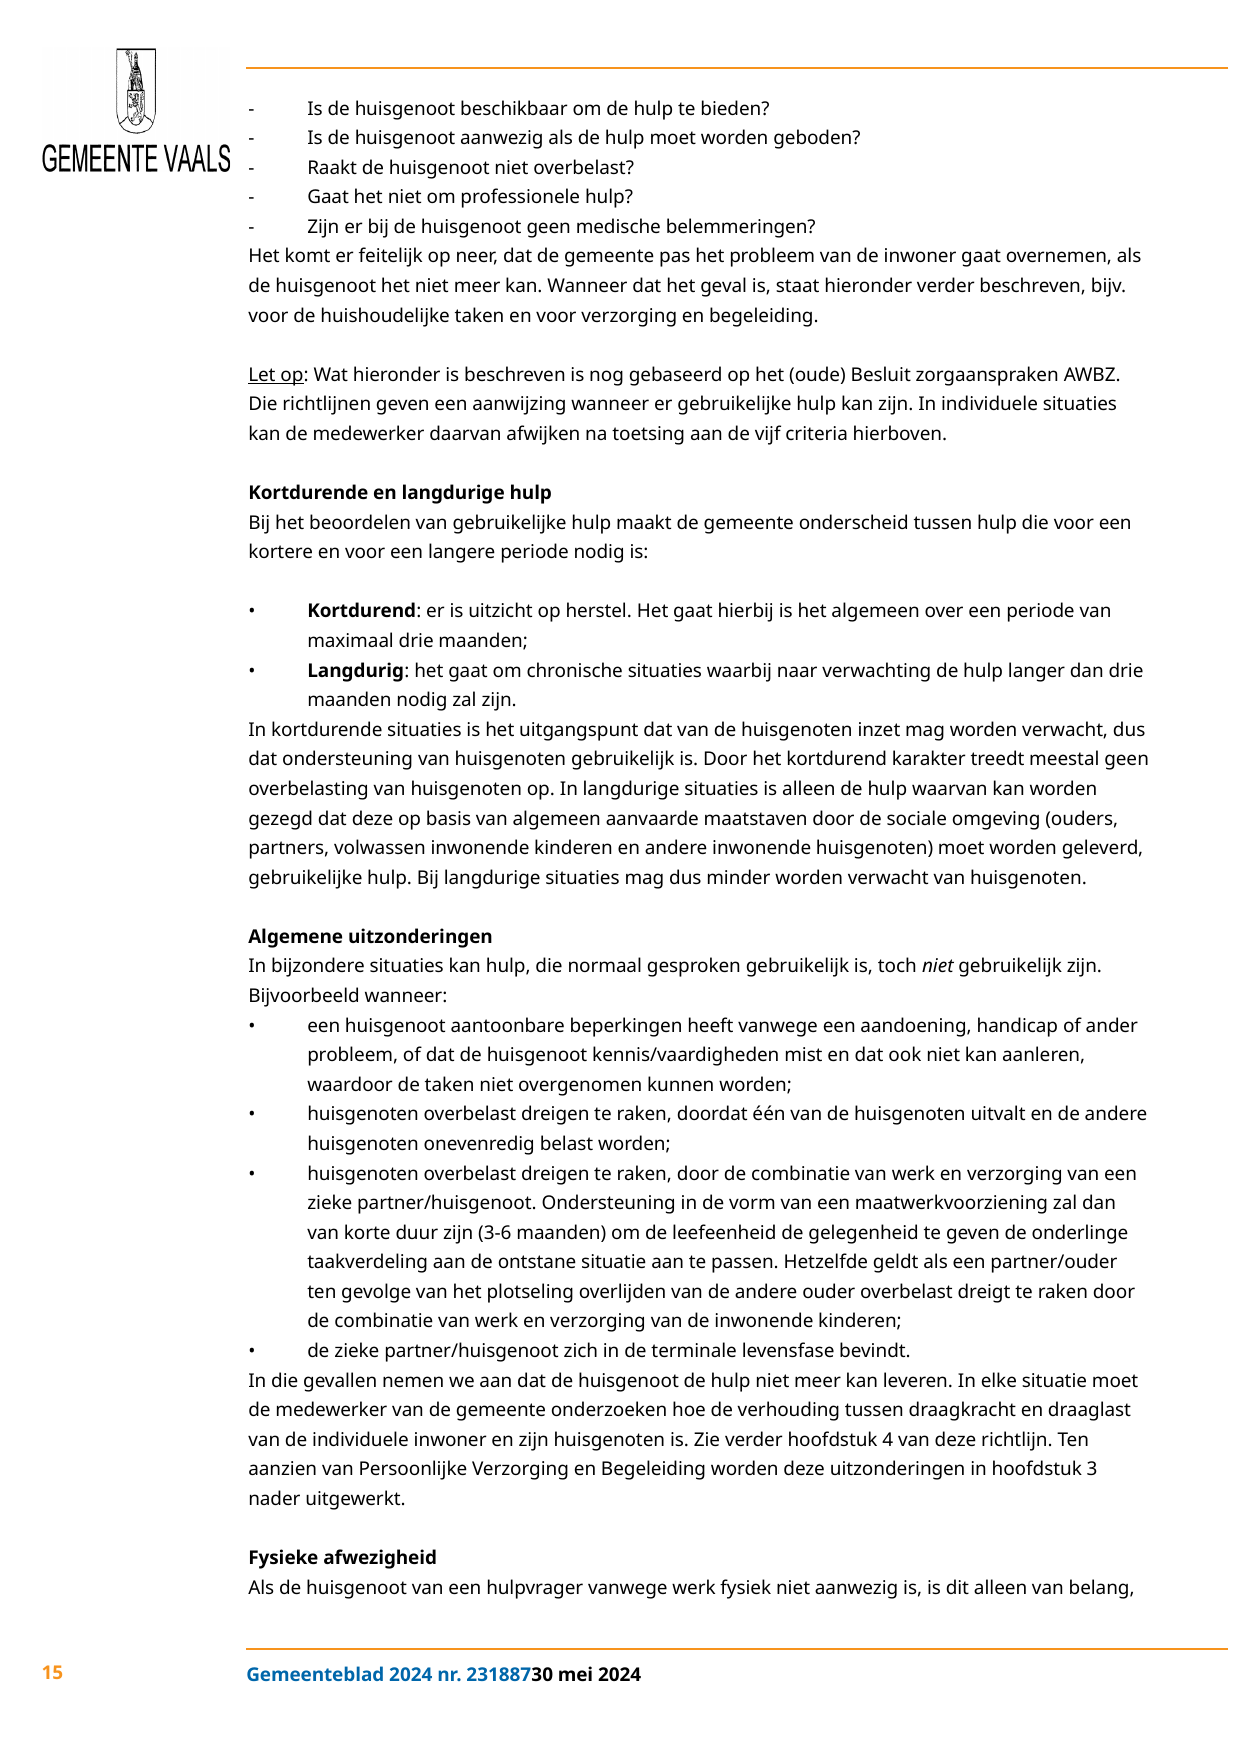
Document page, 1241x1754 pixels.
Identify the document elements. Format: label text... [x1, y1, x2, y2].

text In bijzondere situaties kan hulp, die normaal gesproken gebruikelijk is, toch niet gebruikelijk zijn. Bijvoorbeeld wanneer: [248, 953, 1152, 1008]
list Raakt de huisgenoot niet overbelast? [248, 154, 1152, 180]
list Kortdurend: er is uitzicht op herstel. Het gaat hierbij is het algemeen over een periode van maximaal drie maanden; [248, 598, 1152, 653]
list Langdurig: het gaat om chronische situaties waarbij naar verwachting de hulp langer dan drie maanden nodig zal zijn. [248, 657, 1152, 712]
text Let op: Wat hieronder is beschreven is nog gebaseerd op het (oude) Besluit zorgaanspraken AWBZ. Die richtlijnen geven een aanwijzing wanneer er gebruikelijke hulp kan zijn. In individuele situaties kan de medewerker daarvan afwijken na toetsing aan de vijf criteria hierboven. [248, 361, 1152, 446]
list huisgenoten overbelast dreigen te raken, door de combinatie van werk en verzorging van een zieke partner/huisgenoot. Ondersteuning in de vorm van een maatwerkvoorziening zal dan van korte duur zijn (3-6 maanden) om de leefeenheid de gelegenheid te geven de onderlinge taakverdeling aan de ontstane situatie aan te passen. Hetzelfde geldt als een partner/ouder ten gevolge van het plotseling overlijden van de andere ouder overbelast dreigt te raken door de combinatie van werk en verzorging van de inwonende kinderen; [248, 1160, 1152, 1333]
list Is de huisgenoot beschikbaar om de hulp te bieden? [248, 95, 1152, 121]
text Het komt er feitelijk op neer, dat de gemeente pas het probleem van de inwoner gaat overnemen, als de huisgenoot het niet meer kan. Wanneer dat het geval is, staat hieronder verder beschreven, bijv. voor de huishoudelijke taken en voor verzorging en begeleiding. [248, 243, 1152, 328]
text Kortdurende en langdurige hulp [248, 479, 1152, 505]
text In kortdurende situaties is het uitgangspunt dat van de huisgenoten inzet mag worden verwacht, dus dat ondersteuning van huisgenoten gebruikelijk is. Door het kortdurend karakter treedt meestal geen overbelasting van huisgenoten op. In langdurige situaties is alleen de hulp waarvan kan worden gezegd dat deze op basis van algemeen aanvaarde maatstaven door de sociale omgeving (ouders, partners, volwassen inwonende kinderen en andere inwonende huisgenoten) moet worden geleverd, gebruikelijke hulp. Bij langdurige situaties mag dus minder worden verwacht van huisgenoten. [248, 716, 1152, 890]
list Gaat het niet om professionele hulp? [248, 183, 1152, 209]
list de zieke partner/huisgenoot zich in de terminale levensfase bevindt. [248, 1337, 1152, 1363]
text Als de huisgenoot van een hulpvrager vanwege werk fysiek niet aanwezig is, is dit alleen van belang, [248, 1574, 1152, 1600]
picture [41, 47, 231, 172]
text In die gevallen nemen we aan dat de huisgenoot de hulp niet meer kan leveren. In elke situatie moet de medewerker van de gemeente onderzoeken hoe de verhouding tussen draagkracht en draaglast van de individuele inwoner en zijn huisgenoten is. Zie verder hoofdstuk 4 van deze richtlijn. Ten aanzien van Persoonlijke Verzorging en Begeleiding worden deze uitzonderingen in hoofdstuk 3 nader uitgewerkt. [248, 1367, 1152, 1511]
text Algemene uitzonderingen [248, 923, 1152, 949]
text Bij het beoordelen van gebruikelijke hulp maakt de gemeente onderscheid tussen hulp die voor een kortere en voor een langere periode nodig is: [248, 509, 1152, 564]
list een huisgenoot aantoonbare beperkingen heeft vanwege een aandoening, handicap of ander probleem, of dat de huisgenoot kennis/vaardigheden mist en dat ook niet kan aanleren, waardoor de taken niet overgenomen kunnen worden; [248, 1012, 1152, 1097]
text Fysieke afwezigheid [248, 1544, 1152, 1570]
list Zijn er bij de huisgenoot geen medische belemmeringen? [248, 213, 1152, 239]
list Is de huisgenoot aanwezig als de hulp moet worden geboden? [248, 124, 1152, 150]
list huisgenoten overbelast dreigen te raken, doordat één van de huisgenoten uitvalt en de andere huisgenoten onevenredig belast worden; [248, 1101, 1152, 1156]
